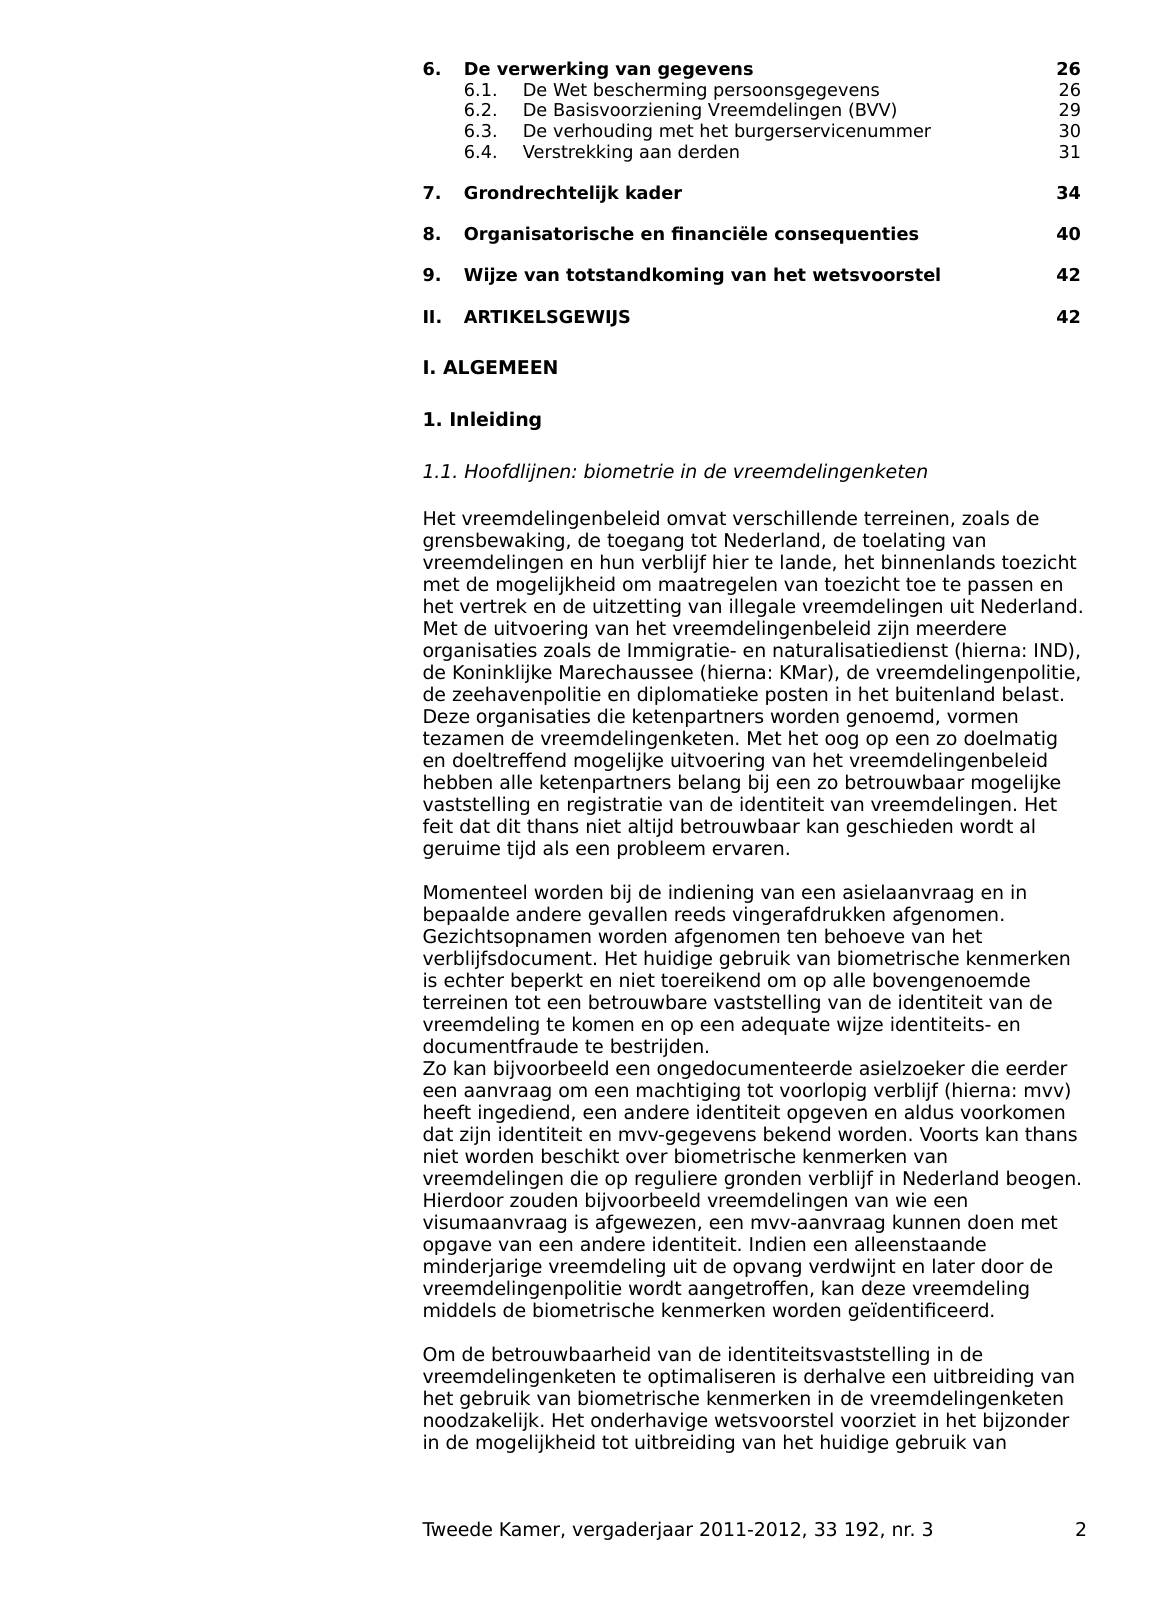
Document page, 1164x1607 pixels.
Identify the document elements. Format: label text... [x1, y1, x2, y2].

table_cell 8. [422, 224, 458, 245]
table_cell De verwerking van gegevens [458, 59, 1013, 80]
table_cell 6.3. [458, 121, 517, 142]
table_cell 31 [1013, 142, 1087, 162]
text Het vreemdelingenbeleid omvat verschillende terreinen, zoals de grensbewaking, de toegang tot Nederland, de toelating van vreemdelingen en hun verblijf hier te lande, het binnenlands toezicht met de mogelijkheid om maatregelen van toezicht toe te passen en het vertrek en de uitzetting van illegale vreemdelingen uit Nederland. Met de uitvoering van het vreemdelingenbeleid zijn meerdere organisaties zoals de Immigratie- en naturalisatiedienst (hierna: IND), de Koninklijke Marechaussee (hierna: KMar), de vreemdelingenpolitie, de zeehavenpolitie en diplomatieke posten in het buitenland belast. Deze organisaties die ketenpartners worden genoemd, vormen tezamen de vreemdelingenketen. Met het oog op een zo doelmatig en doeltreffend mogelijke uitvoering van het vreemdelingenbeleid hebben alle ketenpartners belang bij een zo betrouwbaar mogelijke vaststelling en registratie van de identiteit van vreemdelingen. Het feit dat dit thans niet altijd betrouwbaar kan geschieden wordt al geruime tijd als een probleem ervaren. [422, 508, 1087, 860]
subtitle 1. Inleiding [422, 409, 1087, 431]
table_cell Verstrekking aan derden [517, 142, 1013, 162]
text Om de betrouwbaarheid van de identiteitsvaststelling in de vreemdelingenketen te optimaliseren is derhalve een uitbreiding van het gebruik van biometrische kenmerken in de vreemdelingenketen noodzakelijk. Het onderhavige wetsvoorstel voorziet in het bijzonder in de mogelijkheid tot uitbreiding van het huidige gebruik van [422, 1344, 1087, 1454]
table_cell 42 [1013, 265, 1087, 286]
table_cell 7. [422, 183, 458, 203]
table_cell 42 [1013, 307, 1087, 327]
table_cell 6.4. [458, 142, 517, 162]
table_cell [422, 245, 458, 265]
table_cell [458, 245, 1013, 265]
text Zo kan bijvoorbeeld een ongedocumenteerde asielzoeker die eerder een aanvraag om een machtiging tot voorlopig verblijf (hierna: mvv) heeft ingediend, een andere identiteit opgeven en aldus voorkomen dat zijn identiteit en mvv-gegevens bekend worden. Voorts kan thans niet worden beschikt over biometrische kenmerken van vreemdelingen die op reguliere gronden verblijf in Nederland beogen. Hierdoor zouden bijvoorbeeld vreemdelingen van wie een visumaanvraag is afgewezen, een mvv-aanvraag kunnen doen met opgave van een andere identiteit. Indien een alleenstaande minderjarige vreemdeling uit de opvang verdwijnt en later door de vreemdelingenpolitie wordt aangetroffen, kan deze vreemdeling middels de biometrische kenmerken worden geïdentificeerd. [422, 1058, 1087, 1322]
table_cell [422, 204, 458, 224]
table_cell Wijze van totstandkoming van het wetsvoorstel [458, 265, 1013, 286]
table_cell [422, 162, 1013, 183]
table_cell [422, 100, 458, 121]
table_cell 30 [1013, 121, 1087, 142]
table_cell 26 [1013, 80, 1087, 100]
table_cell 29 [1013, 100, 1087, 121]
table_cell 40 [1013, 224, 1087, 245]
table_cell De Basisvoorziening Vreemdelingen (BVV) [517, 100, 1013, 121]
table_cell [1013, 204, 1087, 224]
table_cell [422, 142, 458, 162]
table_cell [1013, 245, 1087, 265]
table_cell Grondrechtelijk kader [458, 183, 1013, 203]
table_cell [1013, 162, 1087, 183]
subtitle I. ALGEMEEN [422, 357, 1087, 379]
table_cell [422, 121, 458, 142]
table_cell 34 [1013, 183, 1087, 203]
subtitle 1.1. Hoofdlijnen: biometrie in de vreemdelingenketen [422, 461, 1087, 483]
table_cell [422, 286, 1013, 307]
table_cell De Wet bescherming persoonsgegevens [517, 80, 1013, 100]
table_cell 6.1. [458, 80, 517, 100]
text Momenteel worden bij de indiening van een asielaanvraag en in bepaalde andere gevallen reeds vingerafdrukken afgenomen. Gezichtsopnamen worden afgenomen ten behoeve van het verblijfsdocument. Het huidige gebruik van biometrische kenmerken is echter beperkt en niet toereikend om op alle bovengenoemde terreinen tot een betrouwbare vaststelling van de identiteit van de vreemdeling te komen en op een adequate wijze identiteits- en documentfraude te bestrijden. [422, 882, 1087, 1058]
table_cell [422, 80, 458, 100]
table_cell 6. [422, 59, 458, 80]
table_cell ARTIKELSGEWIJS [458, 307, 1013, 327]
table_cell 9. [422, 265, 458, 286]
table_cell De verhouding met het burgerservicenummer [517, 121, 1013, 142]
table_cell 6.2. [458, 100, 517, 121]
table_cell 26 [1013, 59, 1087, 80]
table_cell II. [422, 307, 458, 327]
table_cell Organisatorische en financiële consequenties [458, 224, 1013, 245]
table_cell [458, 204, 1013, 224]
table_cell [1013, 286, 1087, 307]
